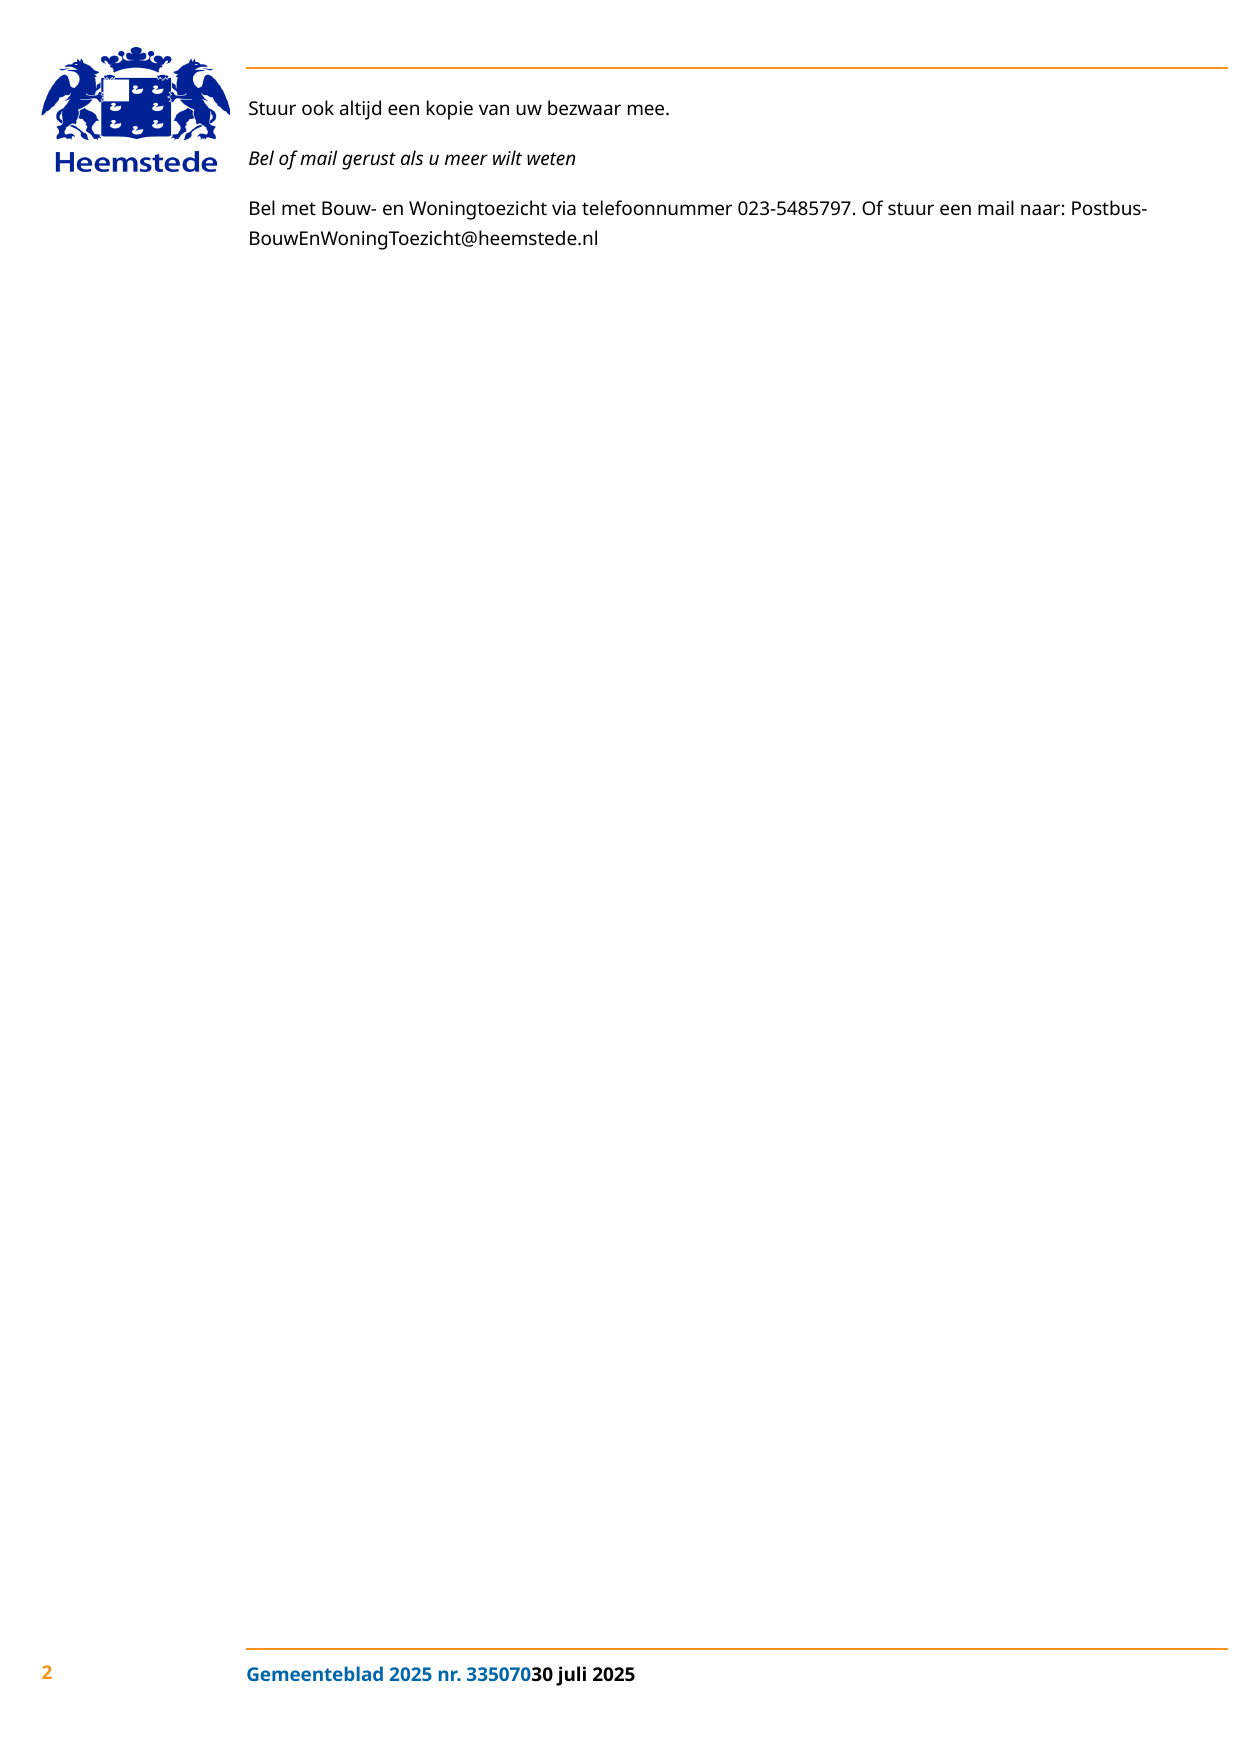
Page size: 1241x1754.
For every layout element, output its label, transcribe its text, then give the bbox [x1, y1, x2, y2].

text Stuur ook altijd een kopie van uw bezwaar mee. [248, 95, 1152, 121]
text Bel of mail gerust als u meer wilt weten [248, 145, 1152, 171]
picture [41, 47, 231, 172]
text Bel met Bouw- en Woningtoezicht via telefoonnummer 023-5485797. Of stuur een mail naar: Postbus-BouwEnWoningToezicht@heemstede.nl [248, 196, 1152, 251]
